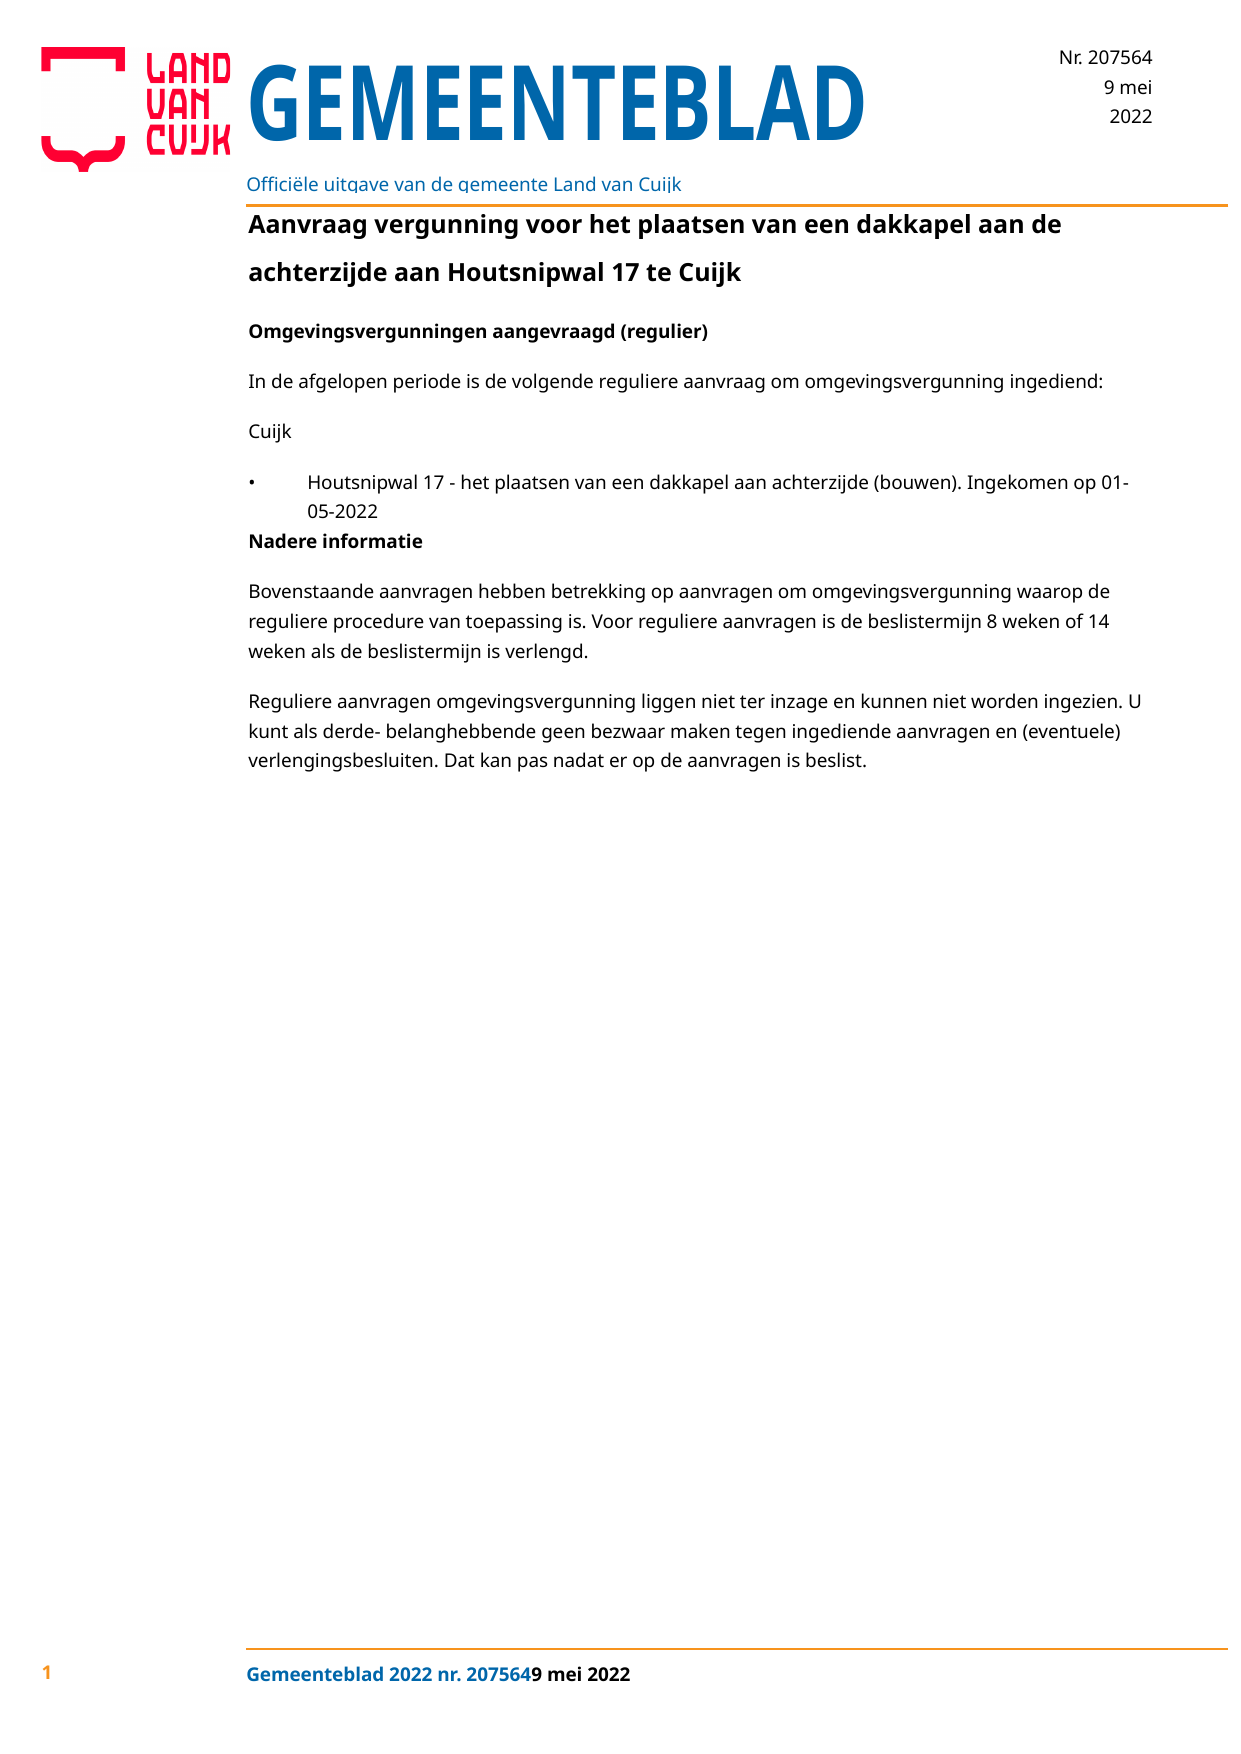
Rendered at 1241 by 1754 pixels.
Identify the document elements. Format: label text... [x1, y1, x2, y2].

text Aanvraag vergunning voor het plaatsen van een dakkapel aan de achterzijde aan Houtsnipwal 17 te Cuijk [248, 207, 1152, 288]
text Nadere informatie [248, 528, 1152, 554]
text Cuijk [248, 419, 1152, 444]
picture [41, 47, 231, 172]
text Reguliere aanvragen omgevingsvergunning liggen niet ter inzage en kunnen niet worden ingezien. U kunt als derde- belanghebbende geen bezwaar maken tegen ingediende aanvragen en (eventuele) verlengingsbesluiten. Dat kan pas nadat er op de aanvragen is beslist. [248, 688, 1152, 773]
text In de afgelopen periode is de volgende reguliere aanvraag om omgevingsvergunning ingediend: [248, 368, 1152, 394]
text Bovenstaande aanvragen hebben betrekking op aanvragen om omgevingsvergunning waarop de reguliere procedure van toepassing is. Voor reguliere aanvragen is de beslistermijn 8 weken of 14 weken als de beslistermijn is verlengd. [248, 579, 1152, 664]
text Omgevingsvergunningen aangevraagd (regulier) [248, 318, 1152, 344]
list Houtsnipwal 17 - het plaatsen van een dakkapel aan achterzijde (bouwen). Ingekomen op 01-05-2022 [248, 469, 1152, 524]
